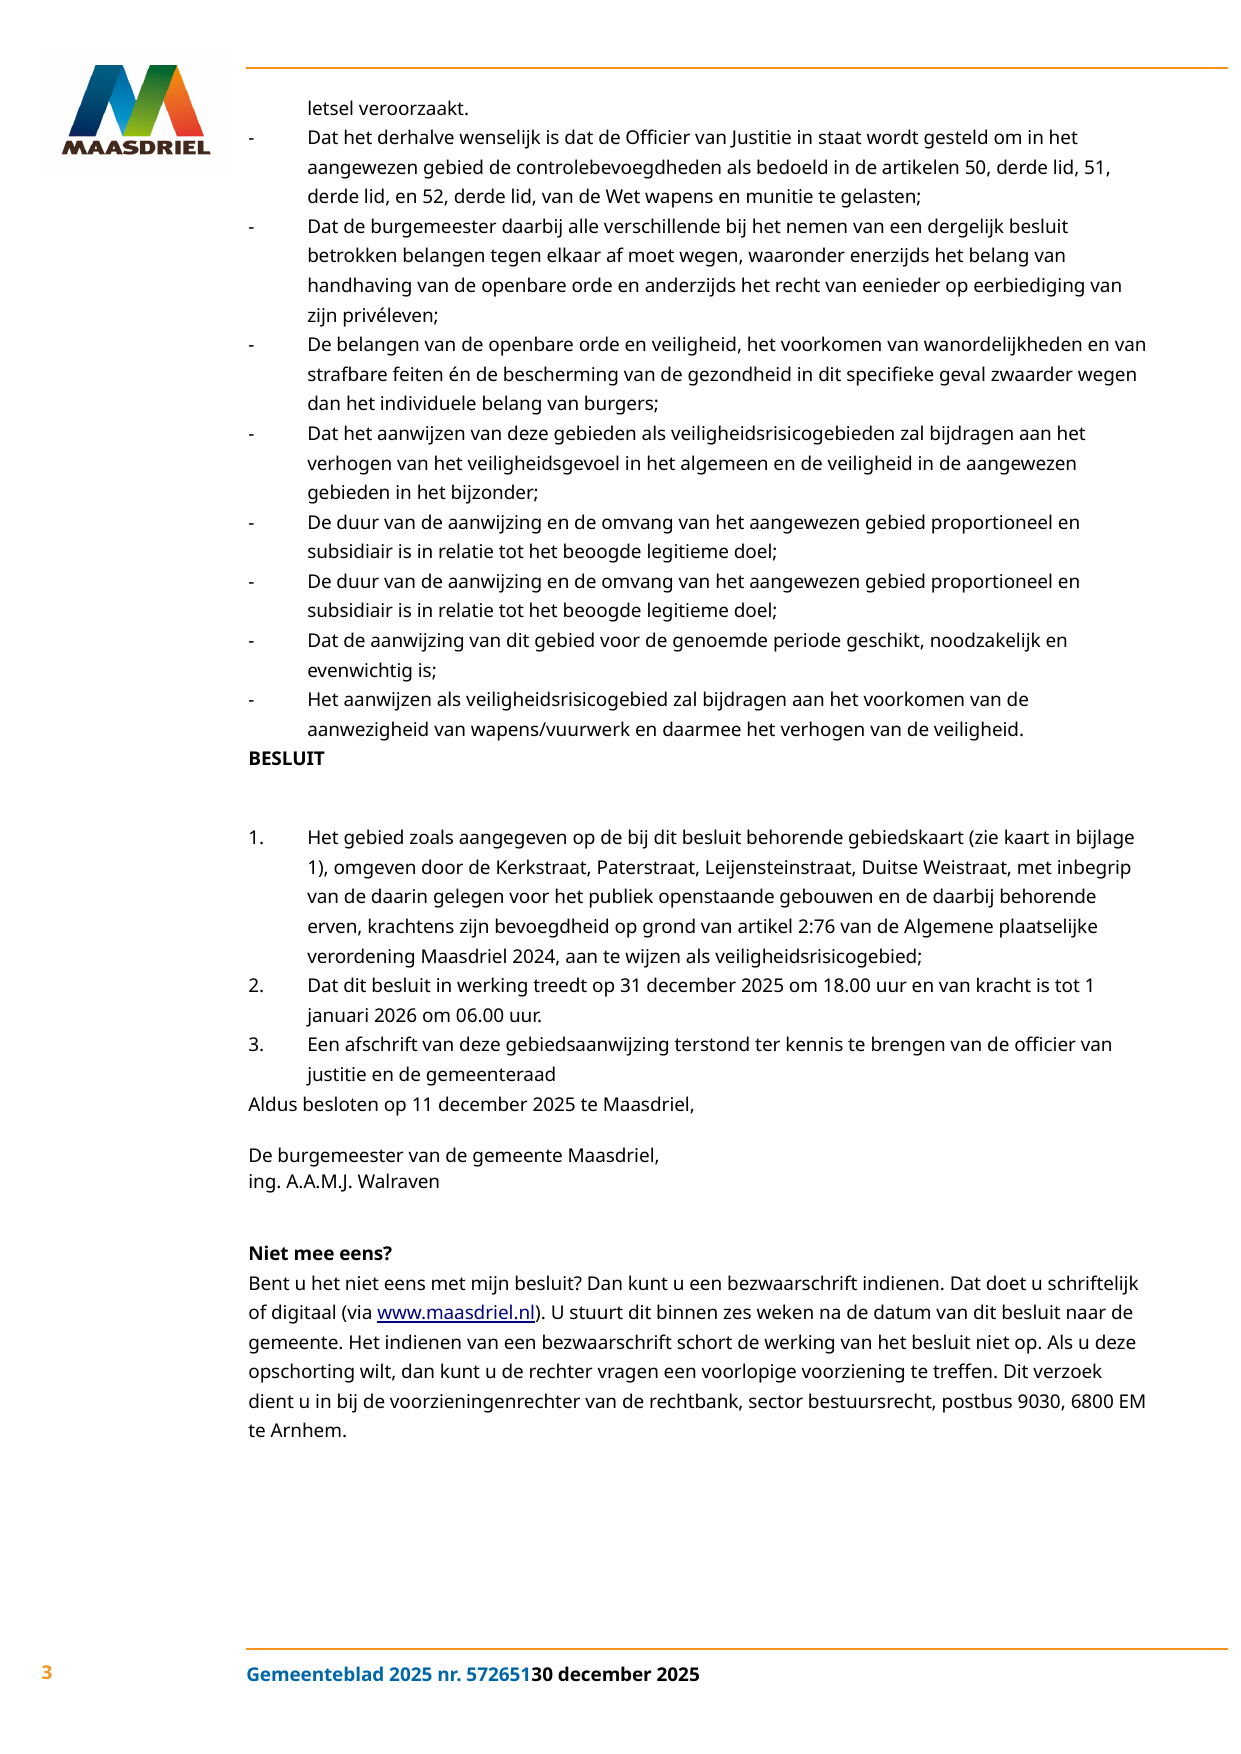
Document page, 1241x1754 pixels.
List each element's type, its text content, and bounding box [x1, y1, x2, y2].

text Aldus besloten op 11 december 2025 te Maasdriel, [248, 1091, 1152, 1116]
list Dat het aanwijzen van deze gebieden als veiligheidsrisicogebieden zal bijdragen aan het verhogen van het veiligheidsgevoel in het algemeen en de veiligheid in de aangewezen gebieden in het bijzonder; [248, 420, 1152, 505]
text Bent u het niet eens met mijn besluit? Dan kunt u een bezwaarschrift indienen. Dat doet u schriftelijk of digitaal (via www.maasdriel.nl). U stuurt dit binnen zes weken na de datum van dit besluit naar de gemeente. Het indienen van een bezwaarschrift schort de werking van het besluit niet op. Als u deze opschorting wilt, dan kunt u de rechter vragen een voorlopige voorziening te treffen. Dit verzoek dient u in bij de voorzieningenrechter van de rechtbank, sector bestuursrecht, postbus 9030, 6800 EM te Arnhem. [248, 1270, 1152, 1443]
text BESLUIT [248, 746, 1152, 771]
list Dat de aanwijzing van dit gebied voor de genoemde periode geschikt, noodzakelijk en evenwichtig is; [248, 627, 1152, 683]
list letsel veroorzaakt. [248, 95, 1152, 121]
text Niet mee eens? [248, 1240, 1152, 1266]
list Dat dit besluit in werking treedt op 31 december 2025 om 18.00 uur en van kracht is tot 1 januari 2026 om 06.00 uur. [248, 972, 1152, 1028]
list Een afschrift van deze gebiedsaanwijzing terstond ter kennis te brengen van de officier van justitie en de gemeenteraad [248, 1032, 1152, 1087]
list De belangen van de openbare orde en veiligheid, het voorkomen van wanordelijkheden en van strafbare feiten én de bescherming van de gezondheid in dit specifieke geval zwaarder wegen dan het individuele belang van burgers; [248, 331, 1152, 416]
list Het aanwijzen als veiligheidsrisicogebied zal bijdragen aan het voorkomen van de aanwezigheid van wapens/vuurwerk en daarmee het verhogen van de veiligheid. [248, 686, 1152, 742]
list De duur van de aanwijzing en de omvang van het aangewezen gebied proportioneel en subsidiair is in relatie tot het beoogde legitieme doel; [248, 568, 1152, 623]
list Dat het derhalve wenselijk is dat de Officier van Justitie in staat wordt gesteld om in het aangewezen gebied de controlebevoegdheden als bedoeld in de artikelen 50, derde lid, 51, derde lid, en 52, derde lid, van de Wet wapens en munitie te gelasten; [248, 124, 1152, 209]
list Dat de burgemeester daarbij alle verschillende bij het nemen van een dergelijk besluit betrokken belangen tegen elkaar af moet wegen, waaronder enerzijds het belang van handhaving van de openbare orde en anderzijds het recht van eenieder op eerbiediging van zijn privéleven; [248, 213, 1152, 328]
list De duur van de aanwijzing en de omvang van het aangewezen gebied proportioneel en subsidiair is in relatie tot het beoogde legitieme doel; [248, 509, 1152, 564]
list Het gebied zoals aangegeven op de bij dit besluit behorende gebiedskaart (zie kaart in bijlage 1), omgeven door de Kerkstraat, Paterstraat, Leijensteinstraat, Duitse Weistraat, met inbegrip van de daarin gelegen voor het publiek openstaande gebouwen en de daarbij behorende erven, krachtens zijn bevoegdheid op grond van artikel 2:76 van de Algemene plaatselijke verordening Maasdriel 2024, aan te wijzen als veiligheidsrisicogebied; [248, 824, 1152, 968]
picture [41, 47, 231, 172]
text ing. A.A.M.J. Walraven [248, 1168, 1152, 1194]
text De burgemeester van de gemeente Maasdriel, [248, 1142, 1152, 1168]
